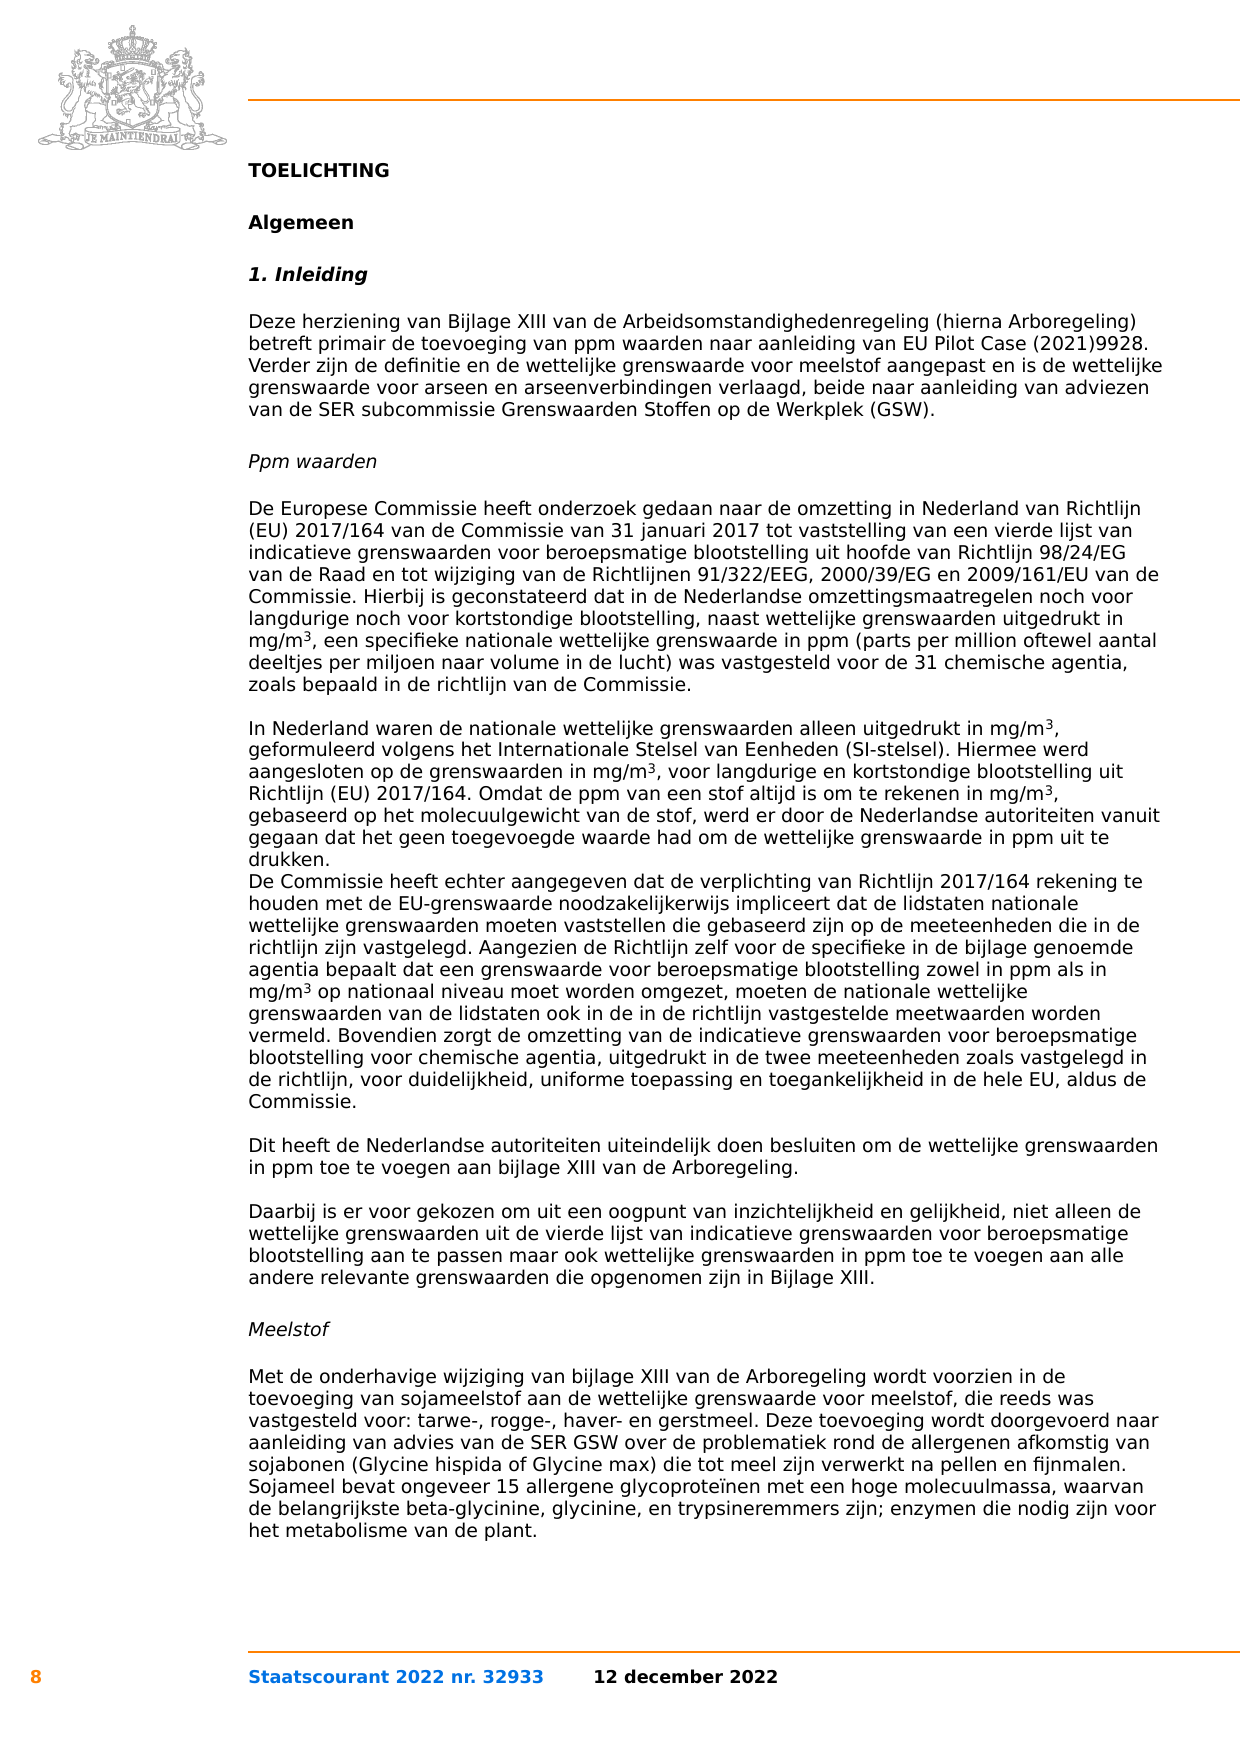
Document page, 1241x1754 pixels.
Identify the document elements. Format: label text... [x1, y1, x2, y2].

subtitle Ppm waarden [248, 451, 1163, 473]
text In Nederland waren de nationale wettelijke grenswaarden alleen uitgedrukt in mg/m3, geformuleerd volgens het Internationale Stelsel van Eenheden (SI-stelsel). Hiermee werd aangesloten op de grenswaarden in mg/m3, voor langdurige en kortstondige blootstelling uit Richtlijn (EU) 2017/164. Omdat de ppm van een stof altijd is om te rekenen in mg/m3, gebaseerd op het molecuulgewicht van de stof, werd er door de Nederlandse autoriteiten vanuit gegaan dat het geen toegevoegde waarde had om de wettelijke grenswaarde in ppm uit te drukken. [248, 717, 1163, 871]
text Deze herziening van Bijlage XIII van de Arbeidsomstandighedenregeling (hierna Arboregeling) betreft primair de toevoeging van ppm waarden naar aanleiding van EU Pilot Case (2021)9928. Verder zijn de definitie en de wettelijke grenswaarde voor meelstof aangepast en is de wettelijke grenswaarde voor arseen en arseenverbindingen verlaagd, beide naar aanleiding van adviezen van de SER subcommissie Grenswaarden Stoffen op de Werkplek (GSW). [248, 311, 1163, 421]
subtitle Algemeen [248, 212, 1163, 234]
text De Commissie heeft echter aangegeven dat de verplichting van Richtlijn 2017/164 rekening te houden met de EU-grenswaarde noodzakelijkerwijs impliceert dat de lidstaten nationale wettelijke grenswaarden moeten vaststellen die gebaseerd zijn op de meeteenheden die in de richtlijn zijn vastgelegd. Aangezien de Richtlijn zelf voor de specifieke in de bijlage genoemde agentia bepaalt dat een grenswaarde voor beroepsmatige blootstelling zowel in ppm als in mg/m3 op nationaal niveau moet worden omgezet, moeten de nationale wettelijke grenswaarden van de lidstaten ook in de in de richtlijn vastgestelde meetwaarden worden vermeld. Bovendien zorgt de omzetting van de indicatieve grenswaarden voor beroepsmatige blootstelling voor chemische agentia, uitgedrukt in de twee meeteenheden zoals vastgelegd in de richtlijn, voor duidelijkheid, uniforme toepassing en toegankelijkheid in de hele EU, aldus de Commissie. [248, 871, 1163, 1113]
text Dit heeft de Nederlandse autoriteiten uiteindelijk doen besluiten om de wettelijke grenswaarden in ppm toe te voegen aan bijlage XIII van de Arboregeling. [248, 1135, 1163, 1179]
subtitle Meelstof [248, 1319, 1163, 1341]
text Daarbij is er voor gekozen om uit een oogpunt van inzichtelijkheid en gelijkheid, niet alleen de wettelijke grenswaarden uit de vierde lijst van indicatieve grenswaarden voor beroepsmatige blootstelling aan te passen maar ook wettelijke grenswaarden in ppm toe te voegen aan alle andere relevante grenswaarden die opgenomen zijn in Bijlage XIII. [248, 1201, 1163, 1289]
subtitle TOELICHTING [248, 160, 1163, 182]
picture [38, 25, 227, 150]
subtitle 1. Inleiding [248, 264, 1163, 286]
text Met de onderhavige wijziging van bijlage XIII van de Arboregeling wordt voorzien in de toevoeging van sojameelstof aan de wettelijke grenswaarde voor meelstof, die reeds was vastgesteld voor: tarwe-, rogge-, haver- en gerstmeel. Deze toevoeging wordt doorgevoerd naar aanleiding van advies van de SER GSW over de problematiek rond de allergenen afkomstig van sojabonen (Glycine hispida of Glycine max) die tot meel zijn verwerkt na pellen en fijnmalen. Sojameel bevat ongeveer 15 allergene glycoproteïnen met een hoge molecuulmassa, waarvan de belangrijkste beta-glycinine, glycinine, en trypsineremmers zijn; enzymen die nodig zijn voor het metabolisme van de plant. [248, 1366, 1163, 1541]
text De Europese Commissie heeft onderzoek gedaan naar de omzetting in Nederland van Richtlijn (EU) 2017/164 van de Commissie van 31 januari 2017 tot vaststelling van een vierde lijst van indicatieve grenswaarden voor beroepsmatige blootstelling uit hoofde van Richtlijn 98/24/EG van de Raad en tot wijziging van de Richtlijnen 91/322/EEG, 2000/39/EG en 2009/161/EU van de Commissie. Hierbij is geconstateerd dat in de Nederlandse omzettingsmaatregelen noch voor langdurige noch voor kortstondige blootstelling, naast wettelijke grenswaarden uitgedrukt in mg/m3, een specifieke nationale wettelijke grenswaarde in ppm (parts per million oftewel aantal deeltjes per miljoen naar volume in de lucht) was vastgesteld voor de 31 chemische agentia, zoals bepaald in de richtlijn van de Commissie. [248, 498, 1163, 696]
